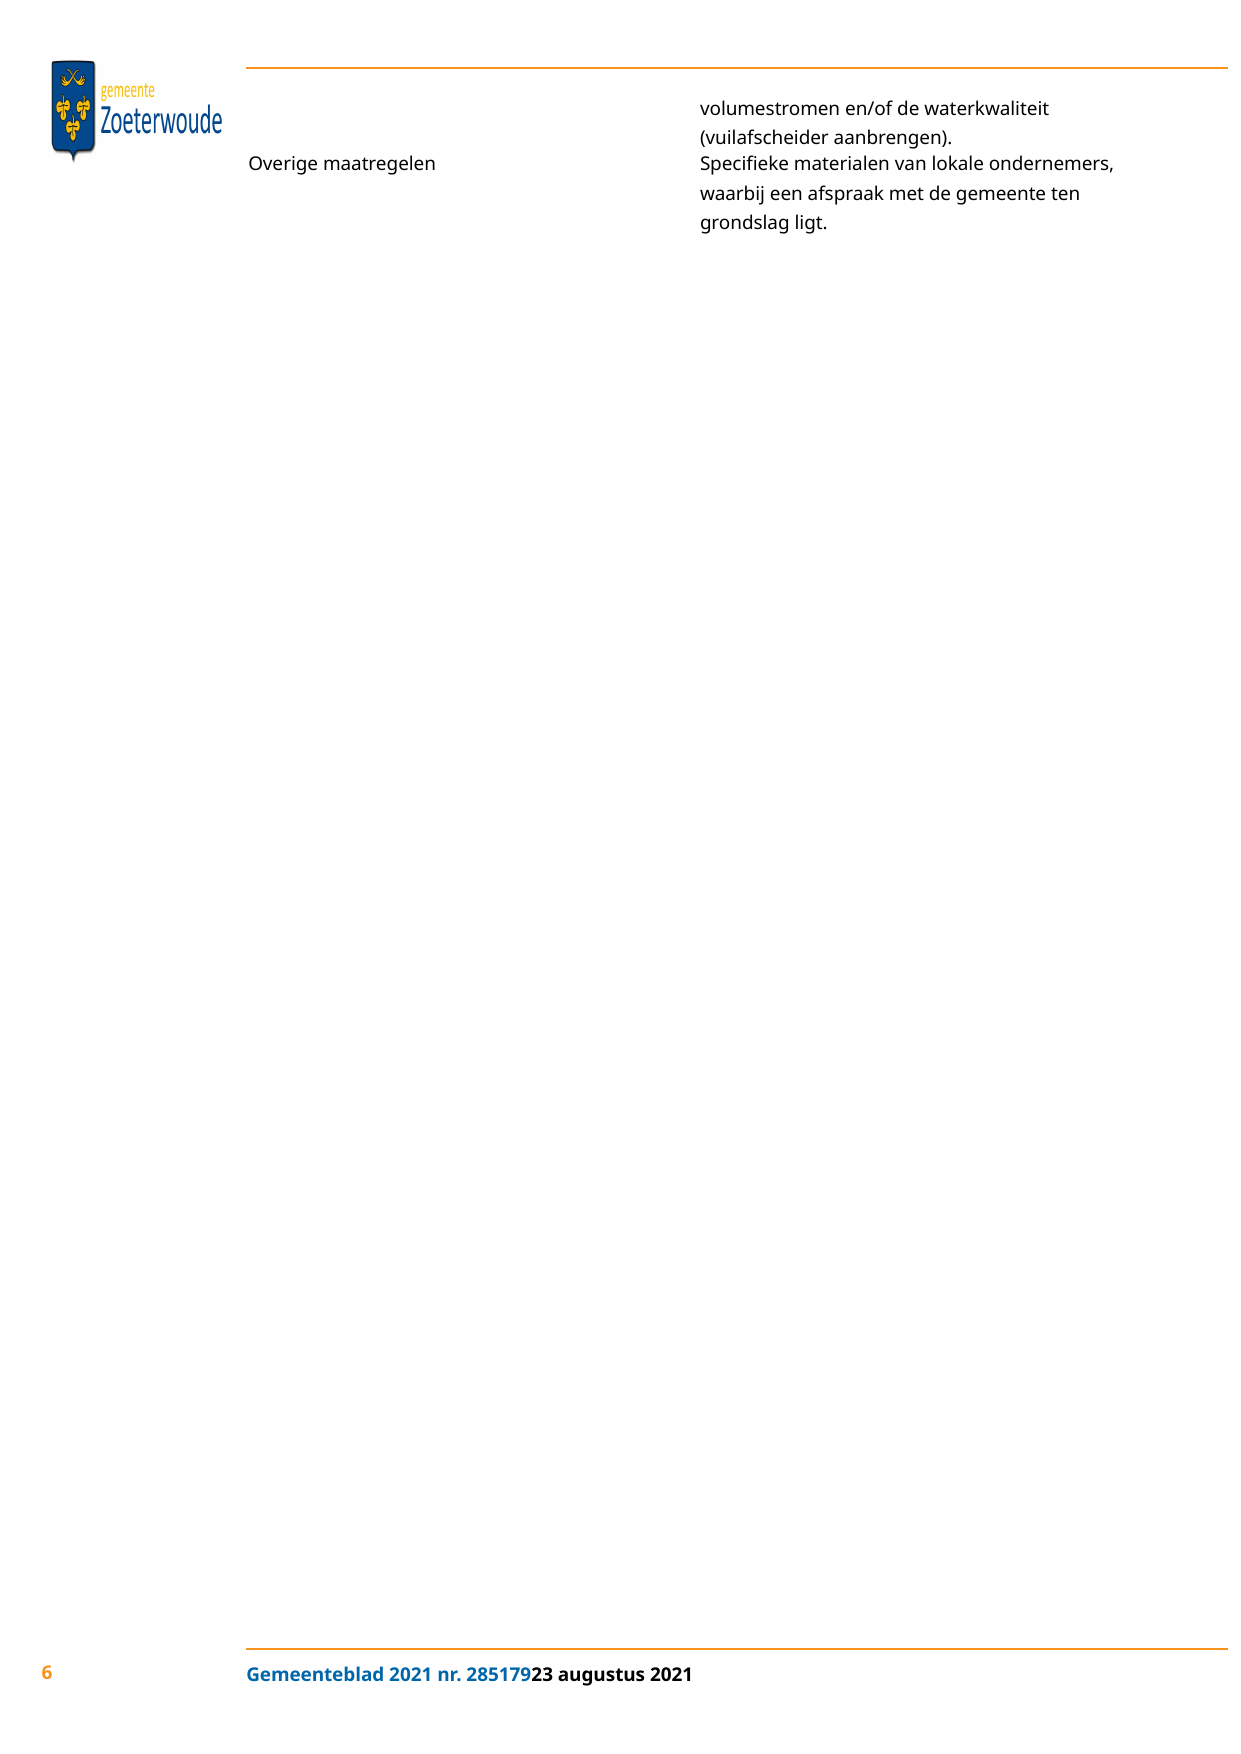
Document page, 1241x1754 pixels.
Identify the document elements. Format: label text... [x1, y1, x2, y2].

table_cell volumestromen en/of de waterkwaliteit (vuilafscheider aanbrengen). [700, 95, 1152, 150]
table_cell Specifieke materialen van lokale ondernemers, waarbij een afspraak met de gemeente ten grondslag ligt. [700, 150, 1152, 235]
table_cell [248, 95, 700, 150]
picture [41, 47, 231, 172]
table_cell Overige maatregelen [248, 150, 700, 235]
